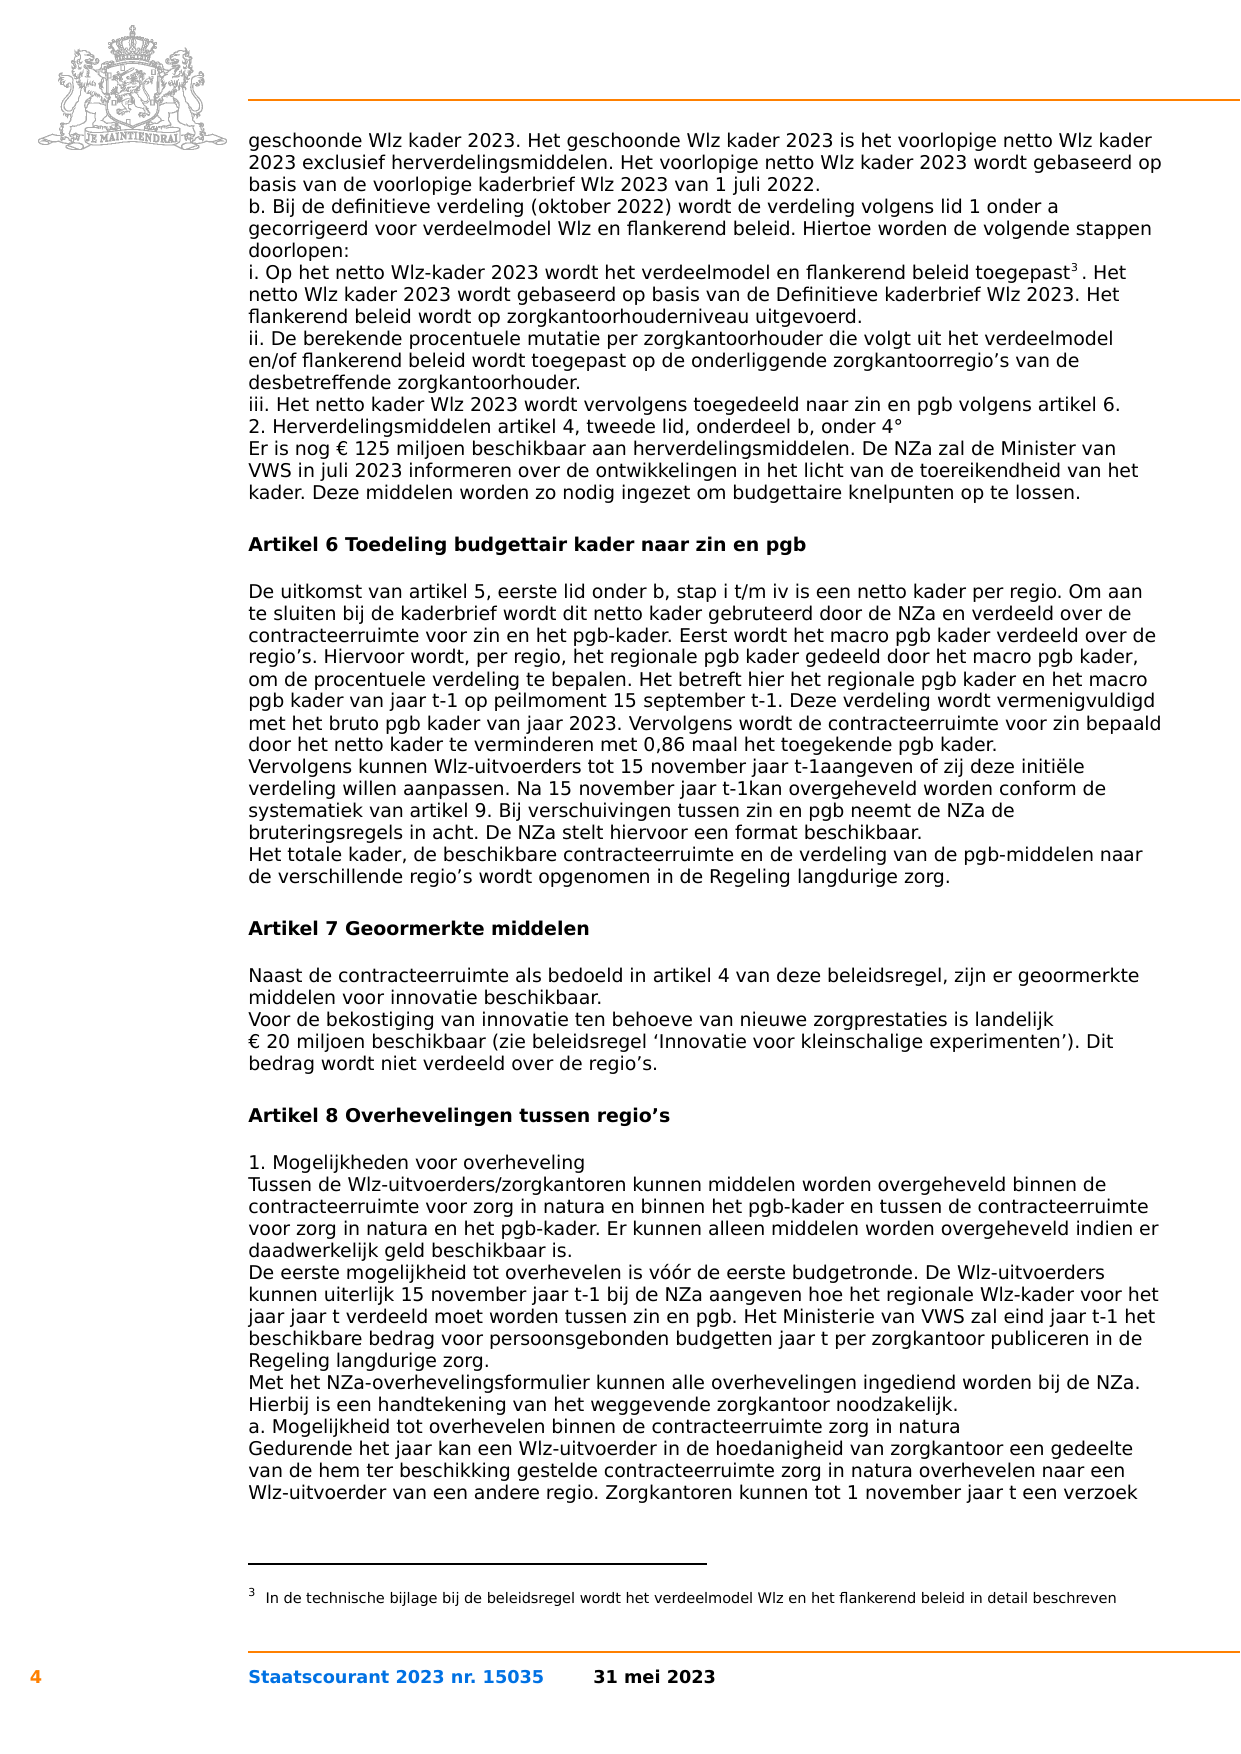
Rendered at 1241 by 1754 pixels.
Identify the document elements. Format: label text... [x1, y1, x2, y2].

text Gedurende het jaar kan een Wlz-uitvoerder in de hoedanigheid van zorgkantoor een gedeelte van de hem ter beschikking gestelde contracteerruimte zorg in natura overhevelen naar een Wlz-uitvoerder van een andere regio. Zorgkantoren kunnen tot 1 november jaar t een verzoek [248, 1438, 1163, 1504]
text Met het NZa-overhevelingsformulier kunnen alle overhevelingen ingediend worden bij de NZa. Hierbij is een handtekening van het weggevende zorgkantoor noodzakelijk. [248, 1372, 1163, 1416]
text 1. Mogelijkheden voor overheveling [248, 1152, 1163, 1174]
picture [38, 25, 227, 150]
text Voor de bekostiging van innovatie ten behoeve van nieuwe zorgprestaties is landelijk € 20 miljoen beschikbaar (zie beleidsregel ‘Innovatie voor kleinschalige experimenten’). Dit bedrag wordt niet verdeeld over de regio’s. [248, 1009, 1163, 1075]
text 2. Herverdelingsmiddelen artikel 4, tweede lid, onderdeel b, onder 4° [248, 416, 1163, 438]
subtitle Artikel 6 Toedeling budgettair kader naar zin en pgb [248, 533, 1163, 556]
text Tussen de Wlz-uitvoerders/zorgkantoren kunnen middelen worden overgeheveld binnen de contracteerruimte voor zorg in natura en binnen het pgb-kader en tussen de contracteerruimte voor zorg in natura en het pgb-kader. Er kunnen alleen middelen worden overgeheveld indien er daadwerkelijk geld beschikbaar is. [248, 1174, 1163, 1262]
text ii. De berekende procentuele mutatie per zorgkantoorhouder die volgt uit het verdeelmodel en/of flankerend beleid wordt toegepast op de onderliggende zorgkantoorregio’s van de desbetreffende zorgkantoorhouder. [248, 328, 1163, 394]
subtitle Artikel 7 Geoormerkte middelen [248, 918, 1163, 940]
text De uitkomst van artikel 5, eerste lid onder b, stap i t/m iv is een netto kader per regio. Om aan te sluiten bij de kaderbrief wordt dit netto kader gebruteerd door de NZa en verdeeld over de contracteerruimte voor zin en het pgb-kader. Eerst wordt het macro pgb kader verdeeld over de regio’s. Hiervoor wordt, per regio, het regionale pgb kader gedeeld door het macro pgb kader, om de procentuele verdeling te bepalen. Het betreft hier het regionale pgb kader en het macro pgb kader van jaar t-1 op peilmoment 15 september t-1. Deze verdeling wordt vermenigvuldigd met het bruto pgb kader van jaar 2023. Vervolgens wordt de contracteerruimte voor zin bepaald door het netto kader te verminderen met 0,86 maal het toegekende pgb kader. [248, 581, 1163, 756]
text Vervolgens kunnen Wlz-uitvoerders tot 15 november jaar t-1aangeven of zij deze initiële verdeling willen aanpassen. Na 15 november jaar t-1kan overgeheveld worden conform de systematiek van artikel 9. Bij verschuivingen tussen zin en pgb neemt de NZa de bruteringsregels in acht. De NZa stelt hiervoor een format beschikbaar. [248, 756, 1163, 844]
text iii. Het netto kader Wlz 2023 wordt vervolgens toegedeeld naar zin en pgb volgens artikel 6. [248, 394, 1163, 416]
text Naast de contracteerruimte als bedoeld in artikel 4 van deze beleidsregel, zijn er geoormerkte middelen voor innovatie beschikbaar. [248, 965, 1163, 1009]
text i. Op het netto Wlz-kader 2023 wordt het verdeelmodel en flankerend beleid toegepast. Het netto Wlz kader 2023 wordt gebaseerd op basis van de Definitieve kaderbrief Wlz 2023. Het flankerend beleid wordt op zorgkantoorhouderniveau uitgevoerd. [248, 262, 1163, 328]
text a. Mogelijkheid tot overhevelen binnen de contracteerruimte zorg in natura [248, 1416, 1163, 1438]
text geschoonde Wlz kader 2023. Het geschoonde Wlz kader 2023 is het voorlopige netto Wlz kader 2023 exclusief herverdelingsmiddelen. Het voorlopige netto Wlz kader 2023 wordt gebaseerd op basis van de voorlopige kaderbrief Wlz 2023 van 1 juli 2022. [248, 130, 1163, 196]
text In de technische bijlage bij de beleidsregel wordt het verdeelmodel Wlz en het flankerend beleid in detail beschreven [248, 1586, 1163, 1608]
text Er is nog € 125 miljoen beschikbaar aan herverdelingsmiddelen. De NZa zal de Minister van VWS in juli 2023 informeren over de ontwikkelingen in het licht van de toereikendheid van het kader. Deze middelen worden zo nodig ingezet om budgettaire knelpunten op te lossen. [248, 438, 1163, 503]
subtitle Artikel 8 Overhevelingen tussen regio’s [248, 1105, 1163, 1127]
text Het totale kader, de beschikbare contracteerruimte en de verdeling van de pgb-middelen naar de verschillende regio’s wordt opgenomen in de Regeling langdurige zorg. [248, 844, 1163, 888]
text b. Bij de definitieve verdeling (oktober 2022) wordt de verdeling volgens lid 1 onder a gecorrigeerd voor verdeelmodel Wlz en flankerend beleid. Hiertoe worden de volgende stappen doorlopen: [248, 196, 1163, 262]
text De eerste mogelijkheid tot overhevelen is vóór de eerste budgetronde. De Wlz-uitvoerders kunnen uiterlijk 15 november jaar t-1 bij de NZa aangeven hoe het regionale Wlz-kader voor het jaar jaar t verdeeld moet worden tussen zin en pgb. Het Ministerie van VWS zal eind jaar t-1 het beschikbare bedrag voor persoonsgebonden budgetten jaar t per zorgkantoor publiceren in de Regeling langdurige zorg. [248, 1262, 1163, 1372]
